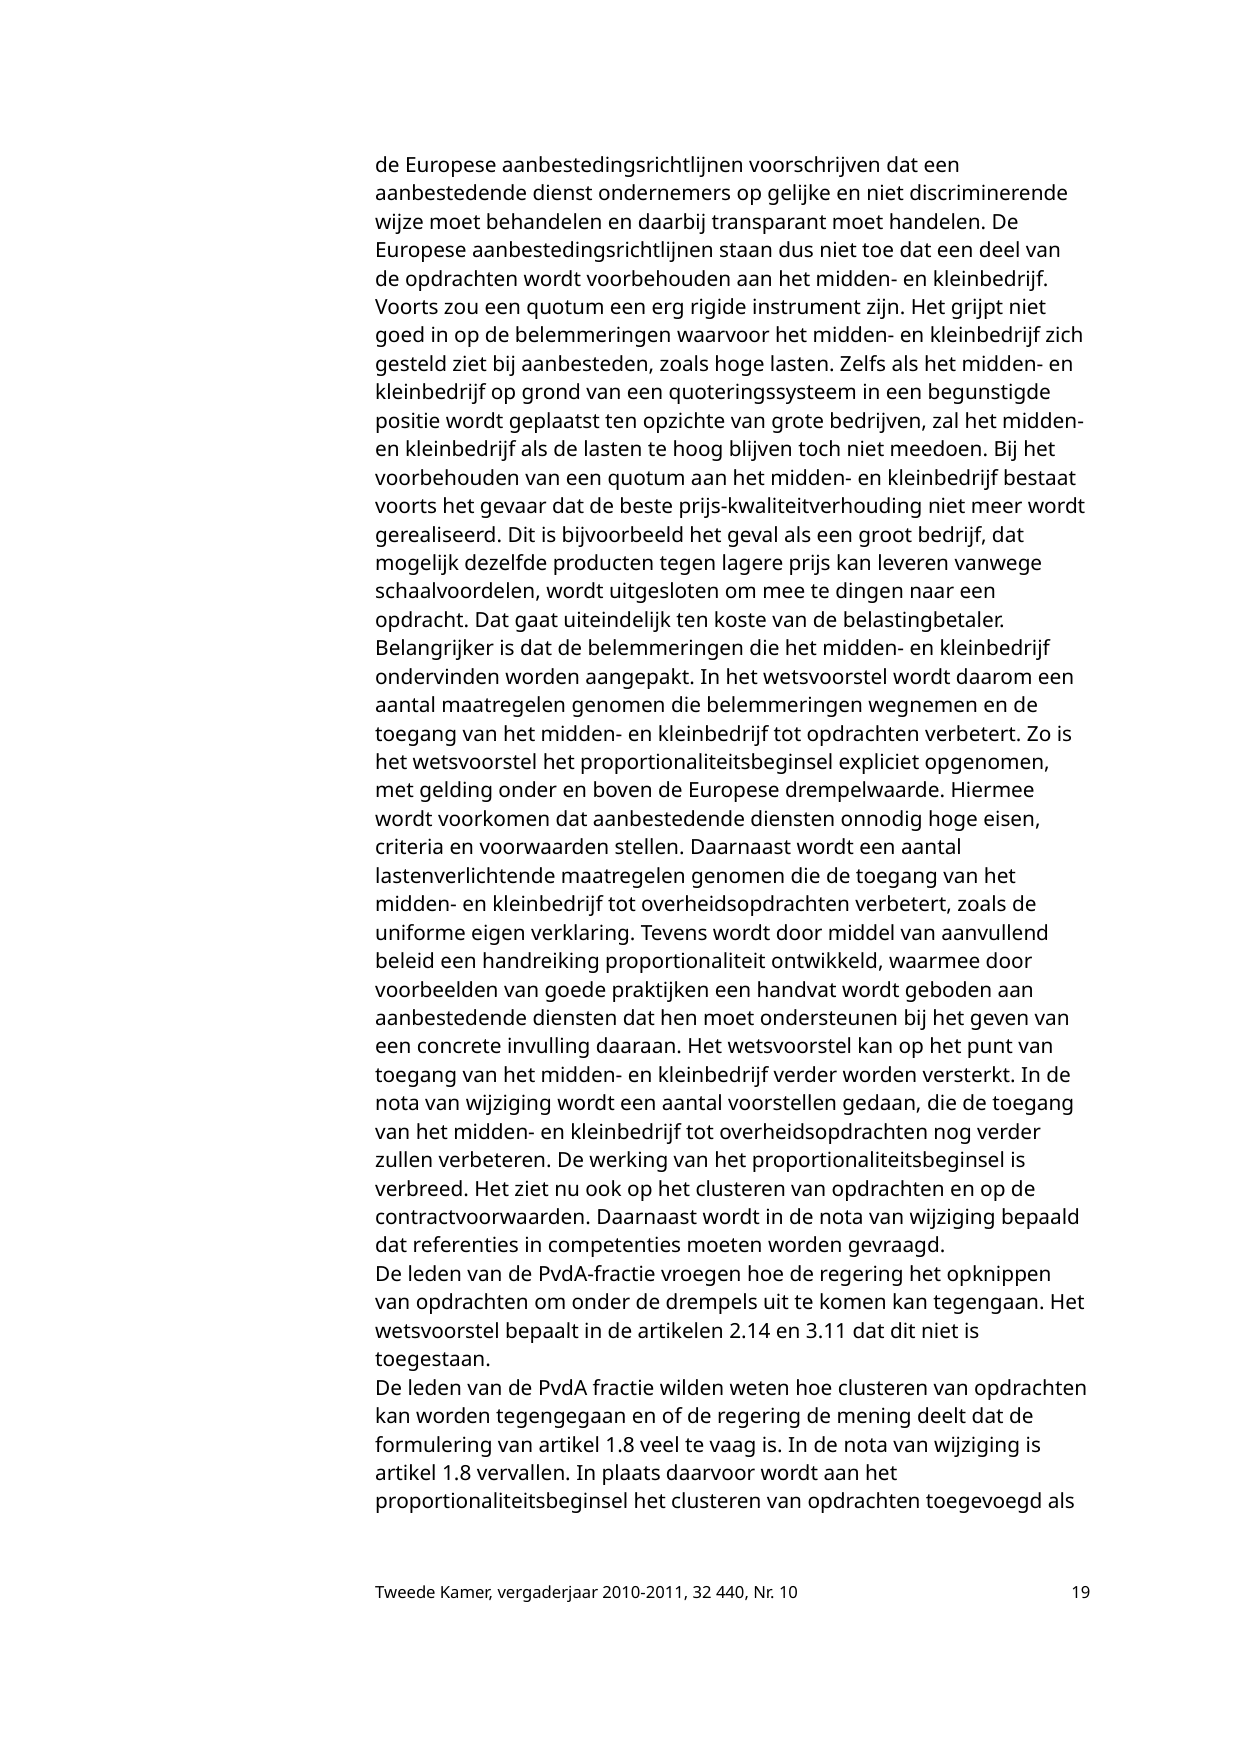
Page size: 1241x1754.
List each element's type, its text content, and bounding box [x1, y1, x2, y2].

text De leden van de PvdA-fractie vroegen hoe de regering het opknippen van opdrachten om onder de drempels uit te komen kan tegengaan. Het wetsvoorstel bepaalt in de artikelen 2.14 en 3.11 dat dit niet is toegestaan. [375, 1259, 1090, 1373]
text de Europese aanbestedingsrichtlijnen voorschrijven dat een aanbestedende dienst ondernemers op gelijke en niet discriminerende wijze moet behandelen en daarbij transparant moet handelen. De Europese aanbestedingsrichtlijnen staan dus niet toe dat een deel van de opdrachten wordt voorbehouden aan het midden- en kleinbedrijf. Voorts zou een quotum een erg rigide instrument zijn. Het grijpt niet goed in op de belemmeringen waarvoor het midden- en kleinbedrijf zich gesteld ziet bij aanbesteden, zoals hoge lasten. Zelfs als het midden- en kleinbedrijf op grond van een quoteringssysteem in een begunstigde positie wordt geplaatst ten opzichte van grote bedrijven, zal het midden- en kleinbedrijf als de lasten te hoog blijven toch niet meedoen. Bij het voorbehouden van een quotum aan het midden- en kleinbedrijf bestaat voorts het gevaar dat de beste prijs-kwaliteitverhouding niet meer wordt gerealiseerd. Dit is bijvoorbeeld het geval als een groot bedrijf, dat mogelijk dezelfde producten tegen lagere prijs kan leveren vanwege schaalvoordelen, wordt uitgesloten om mee te dingen naar een opdracht. Dat gaat uiteindelijk ten koste van de belastingbetaler. [375, 150, 1090, 633]
text Belangrijker is dat de belemmeringen die het midden- en kleinbedrijf ondervinden worden aangepakt. In het wetsvoorstel wordt daarom een aantal maatregelen genomen die belemmeringen wegnemen en de toegang van het midden- en kleinbedrijf tot opdrachten verbetert. Zo is het wetsvoorstel het proportionaliteitsbeginsel expliciet opgenomen, met gelding onder en boven de Europese drempelwaarde. Hiermee wordt voorkomen dat aanbestedende diensten onnodig hoge eisen, criteria en voorwaarden stellen. Daarnaast wordt een aantal lastenverlichtende maatregelen genomen die de toegang van het midden- en kleinbedrijf tot overheidsopdrachten verbetert, zoals de uniforme eigen verklaring. Tevens wordt door middel van aanvullend beleid een handreiking proportionaliteit ontwikkeld, waarmee door voorbeelden van goede praktijken een handvat wordt geboden aan aanbestedende diensten dat hen moet ondersteunen bij het geven van een concrete invulling daaraan. Het wetsvoorstel kan op het punt van toegang van het midden- en kleinbedrijf verder worden versterkt. In de nota van wijziging wordt een aantal voorstellen gedaan, die de toegang van het midden- en kleinbedrijf tot overheidsopdrachten nog verder zullen verbeteren. De werking van het proportionaliteitsbeginsel is verbreed. Het ziet nu ook op het clusteren van opdrachten en op de contractvoorwaarden. Daarnaast wordt in de nota van wijziging bepaald dat referenties in competenties moeten worden gevraagd. [375, 633, 1090, 1259]
text De leden van de PvdA fractie wilden weten hoe clusteren van opdrachten kan worden tegengegaan en of de regering de mening deelt dat de formulering van artikel 1.8 veel te vaag is. In de nota van wijziging is artikel 1.8 vervallen. In plaats daarvoor wordt aan het proportionaliteitsbeginsel het clusteren van opdrachten toegevoegd als [375, 1373, 1090, 1515]
